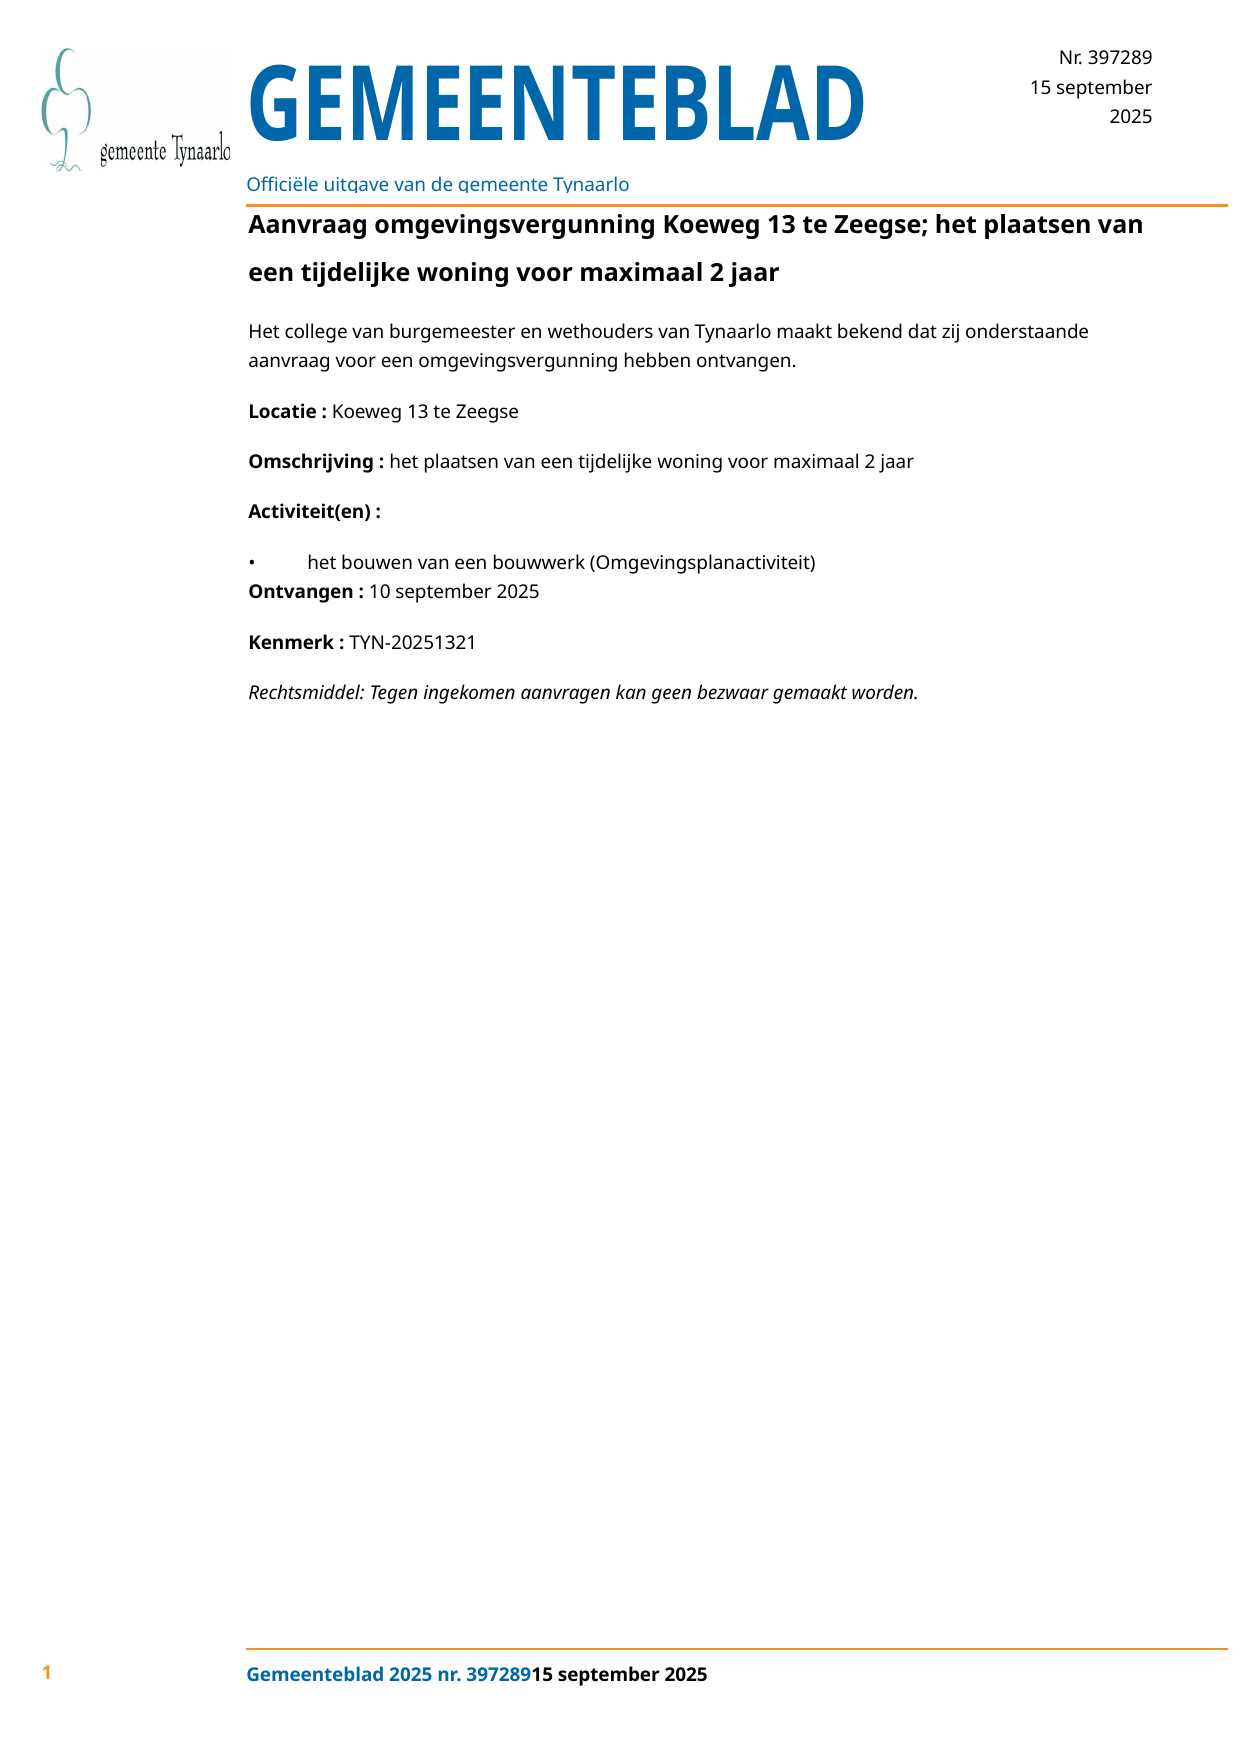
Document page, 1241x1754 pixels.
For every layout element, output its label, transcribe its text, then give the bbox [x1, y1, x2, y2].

text Het college van burgemeester en wethouders van Tynaarlo maakt bekend dat zij onderstaande aanvraag voor een omgevingsvergunning hebben ontvangen. [248, 318, 1152, 373]
text Kenmerk : TYN-20251321 [248, 629, 1152, 655]
text Ontvangen : 10 september 2025 [248, 579, 1152, 604]
text Omschrijving : het plaatsen van een tijdelijke woning voor maximaal 2 jaar [248, 448, 1152, 474]
list het bouwen van een bouwwerk (Omgevingsplanactiviteit) [248, 549, 1152, 575]
text Activiteit(en) : [248, 499, 1152, 524]
text Rechtsmiddel: Tegen ingekomen aanvragen kan geen bezwaar gemaakt worden. [248, 679, 1152, 705]
picture [41, 47, 231, 172]
text Locatie : Koeweg 13 te Zeegse [248, 398, 1152, 424]
text Aanvraag omgevingsvergunning Koeweg 13 te Zeegse; het plaatsen van een tijdelijke woning voor maximaal 2 jaar [248, 207, 1152, 288]
